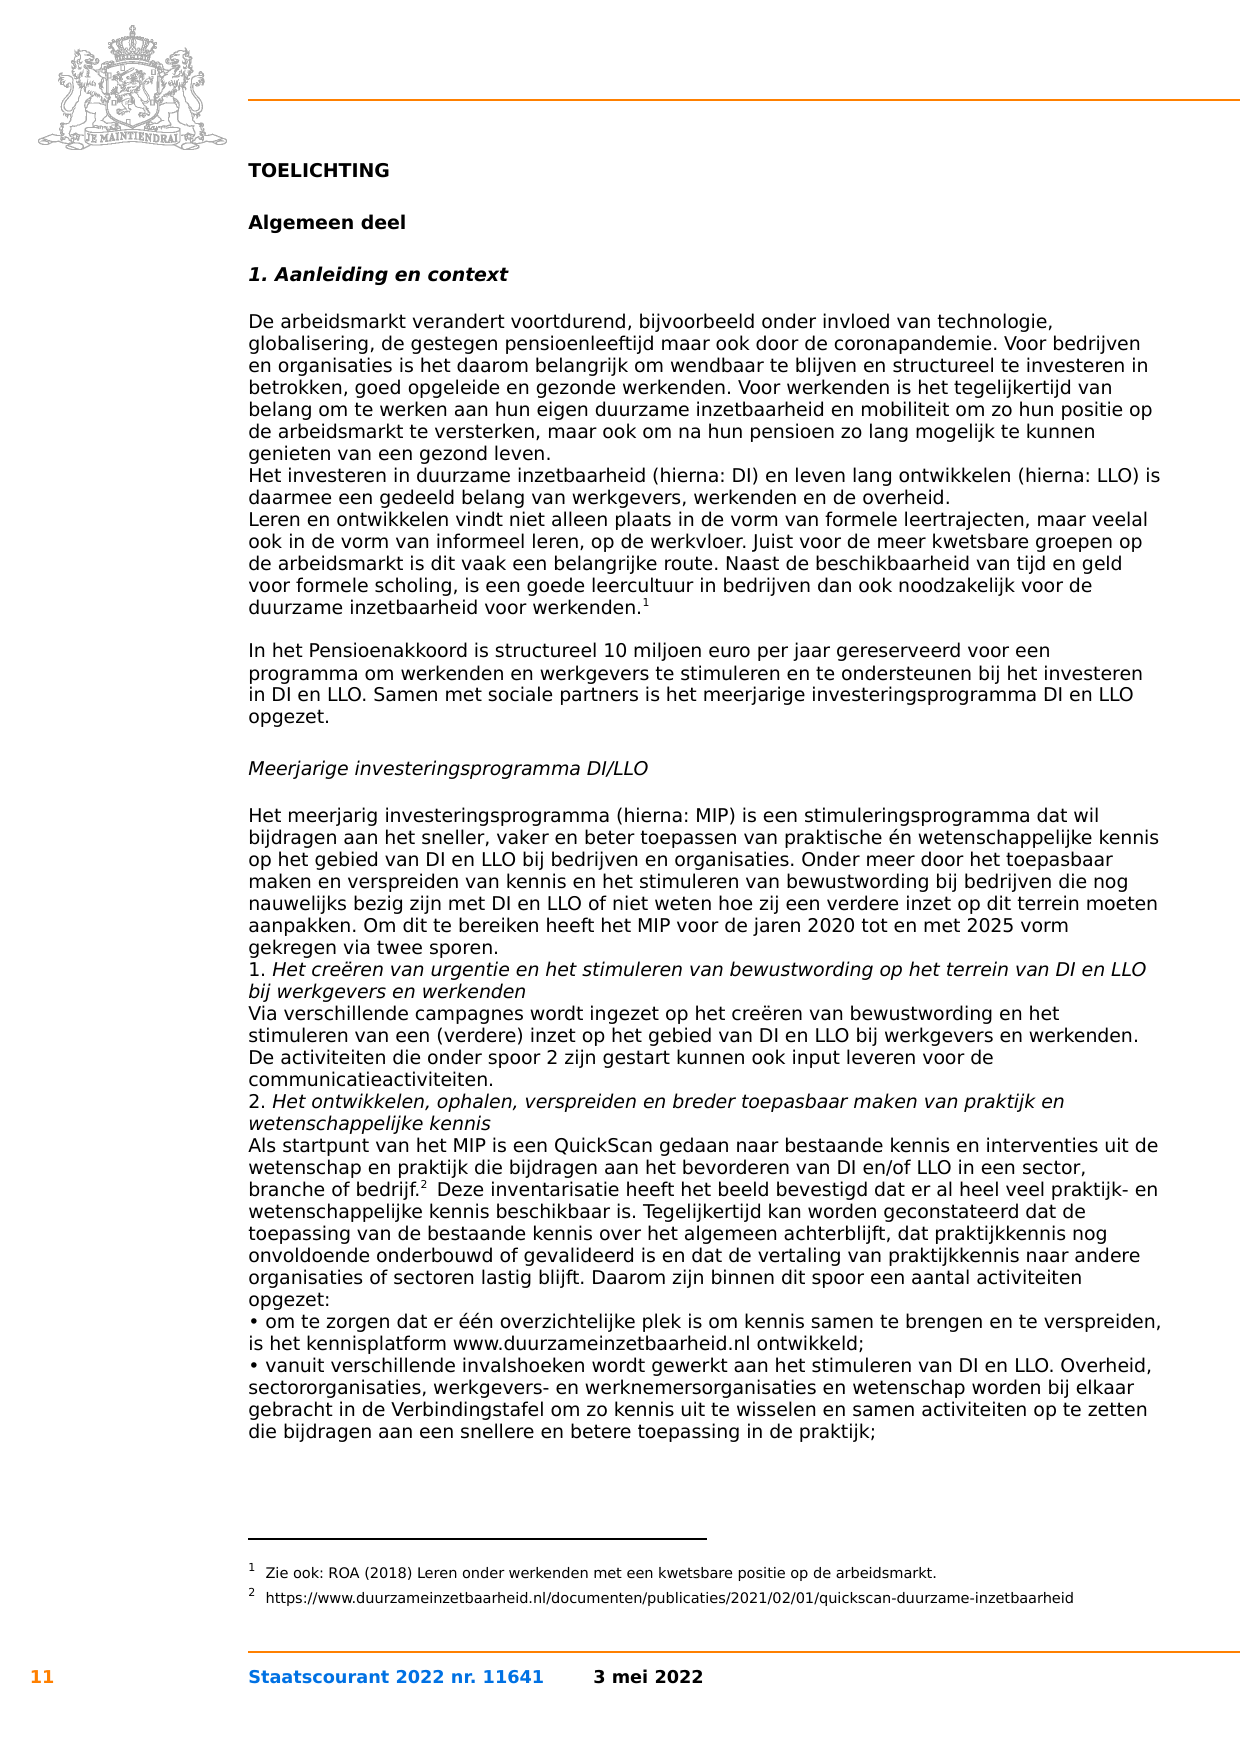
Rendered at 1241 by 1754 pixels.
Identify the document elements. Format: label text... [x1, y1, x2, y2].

subtitle 1. Aanleiding en context [248, 264, 1163, 286]
text 2. Het ontwikkelen, ophalen, verspreiden en breder toepasbaar maken van praktijk en wetenschappelijke kennis [248, 1091, 1163, 1135]
text In het Pensioenakkoord is structureel 10 miljoen euro per jaar gereserveerd voor een programma om werkenden en werkgevers te stimuleren en te ondersteunen bij het investeren in DI en LLO. Samen met sociale partners is het meerjarige investeringsprogramma DI en LLO opgezet. [248, 640, 1163, 728]
text Leren en ontwikkelen vindt niet alleen plaats in de vorm van formele leertrajecten, maar veelal ook in de vorm van informeel leren, op de werkvloer. Juist voor de meer kwetsbare groepen op de arbeidsmarkt is dit vaak een belangrijke route. Naast de beschikbaarheid van tijd en geld voor formele scholing, is een goede leercultuur in bedrijven dan ook noodzakelijk voor de duurzame inzetbaarheid voor werkenden. [248, 509, 1163, 618]
picture [38, 25, 227, 150]
subtitle Algemeen deel [248, 212, 1163, 234]
subtitle Meerjarige investeringsprogramma DI/LLO [248, 758, 1163, 780]
text 1. Het creëren van urgentie en het stimuleren van bewustwording op het terrein van DI en LLO bij werkgevers en werkenden [248, 959, 1163, 1003]
subtitle TOELICHTING [248, 160, 1163, 182]
text Via verschillende campagnes wordt ingezet op het creëren van bewustwording en het stimuleren van een (verdere) inzet op het gebied van DI en LLO bij werkgevers en werkenden. De activiteiten die onder spoor 2 zijn gestart kunnen ook input leveren voor de communicatieactiviteiten. [248, 1003, 1163, 1091]
text Als startpunt van het MIP is een QuickScan gedaan naar bestaande kennis en interventies uit de wetenschap en praktijk die bijdragen aan het bevorderen van DI en/of LLO in een sector, branche of bedrijf. Deze inventarisatie heeft het beeld bevestigd dat er al heel veel praktijk- en wetenschappelijke kennis beschikbaar is. Tegelijkertijd kan worden geconstateerd dat de toepassing van de bestaande kennis over het algemeen achterblijft, dat praktijkkennis nog onvoldoende onderbouwd of gevalideerd is en dat de vertaling van praktijkkennis naar andere organisaties of sectoren lastig blijft. Daarom zijn binnen dit spoor een aantal activiteiten opgezet: [248, 1135, 1163, 1311]
text • om te zorgen dat er één overzichtelijke plek is om kennis samen te brengen en te verspreiden, is het kennisplatform www.duurzameinzetbaarheid.nl ontwikkeld; [248, 1311, 1163, 1355]
text Zie ook: ROA (2018) Leren onder werkenden met een kwetsbare positie op de arbeidsmarkt. [248, 1561, 1163, 1583]
text • vanuit verschillende invalshoeken wordt gewerkt aan het stimuleren van DI en LLO. Overheid, sectororganisaties, werkgevers- en werknemersorganisaties en wetenschap worden bij elkaar gebracht in de Verbindingstafel om zo kennis uit te wisselen en samen activiteiten op te zetten die bijdragen aan een snellere en betere toepassing in de praktijk; [248, 1355, 1163, 1443]
text Het meerjarig investeringsprogramma (hierna: MIP) is een stimuleringsprogramma dat wil bijdragen aan het sneller, vaker en beter toepassen van praktische én wetenschappelijke kennis op het gebied van DI en LLO bij bedrijven en organisaties. Onder meer door het toepasbaar maken en verspreiden van kennis en het stimuleren van bewustwording bij bedrijven die nog nauwelijks bezig zijn met DI en LLO of niet weten hoe zij een verdere inzet op dit terrein moeten aanpakken. Om dit te bereiken heeft het MIP voor de jaren 2020 tot en met 2025 vorm gekregen via twee sporen. [248, 805, 1163, 959]
text Het investeren in duurzame inzetbaarheid (hierna: DI) en leven lang ontwikkelen (hierna: LLO) is daarmee een gedeeld belang van werkgevers, werkenden en de overheid. [248, 465, 1163, 509]
text De arbeidsmarkt verandert voortdurend, bijvoorbeeld onder invloed van technologie, globalisering, de gestegen pensioenleeftijd maar ook door de coronapandemie. Voor bedrijven en organisaties is het daarom belangrijk om wendbaar te blijven en structureel te investeren in betrokken, goed opgeleide en gezonde werkenden. Voor werkenden is het tegelijkertijd van belang om te werken aan hun eigen duurzame inzetbaarheid en mobiliteit om zo hun positie op de arbeidsmarkt te versterken, maar ook om na hun pensioen zo lang mogelijk te kunnen genieten van een gezond leven. [248, 311, 1163, 465]
text https://www.duurzameinzetbaarheid.nl/documenten/publicaties/2021/02/01/quickscan-duurzame-inzetbaarheid [248, 1586, 1163, 1608]
